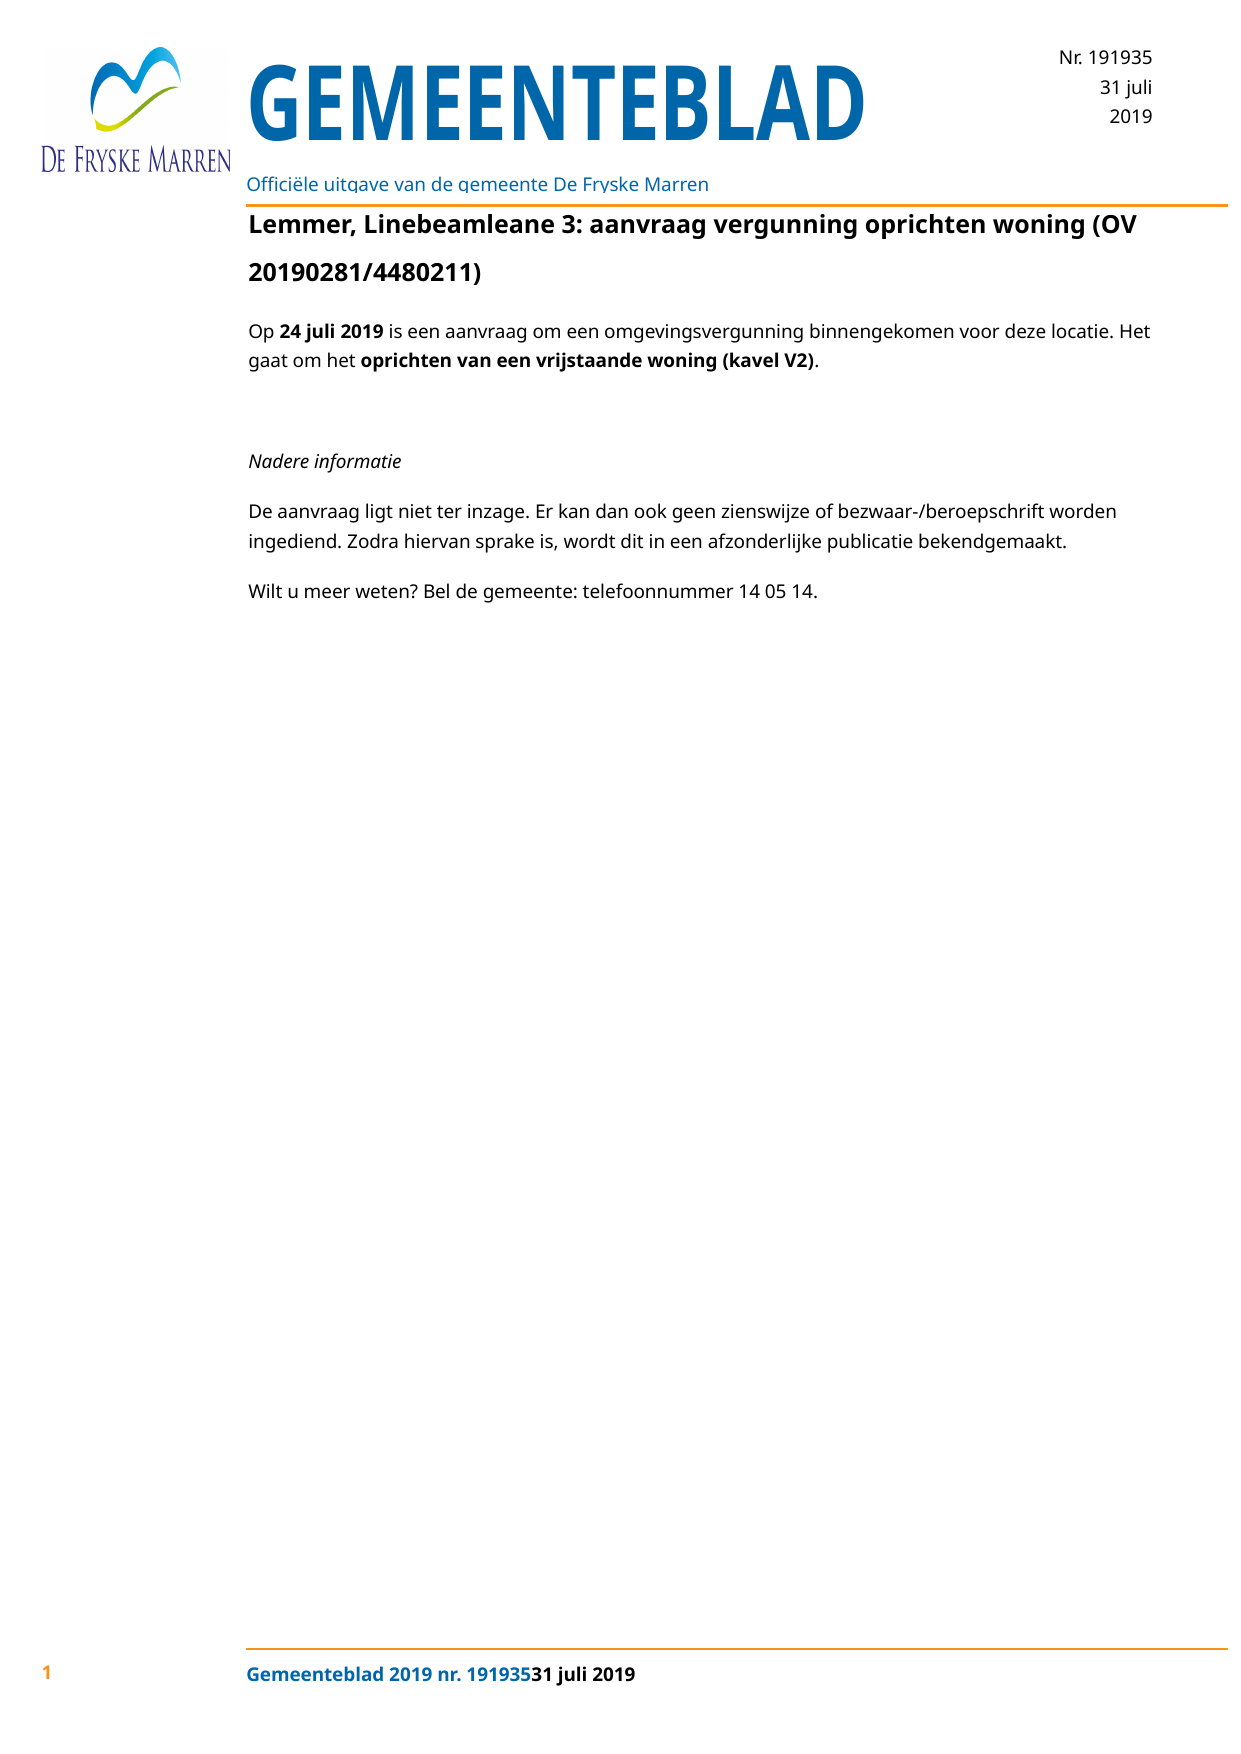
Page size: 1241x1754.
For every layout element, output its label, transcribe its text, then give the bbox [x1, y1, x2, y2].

text De aanvraag ligt niet ter inzage. Er kan dan ook geen zienswijze of bezwaar-/beroepschrift worden ingediend. Zodra hiervan sprake is, wordt dit in een afzonderlijke publicatie bekendgemaakt. [248, 499, 1152, 554]
text Wilt u meer weten? Bel de gemeente: telefoonnummer 14 05 14. [248, 579, 1152, 604]
picture [41, 47, 231, 172]
text Nadere informatie [248, 448, 1152, 474]
text Op 24 juli 2019 is een aanvraag om een omgevingsvergunning binnengekomen voor deze locatie. Het gaat om het oprichten van een vrijstaande woning (kavel V2). [248, 318, 1152, 373]
text Lemmer, Linebeamleane 3: aanvraag vergunning oprichten woning (OV 20190281/4480211) [248, 207, 1152, 288]
